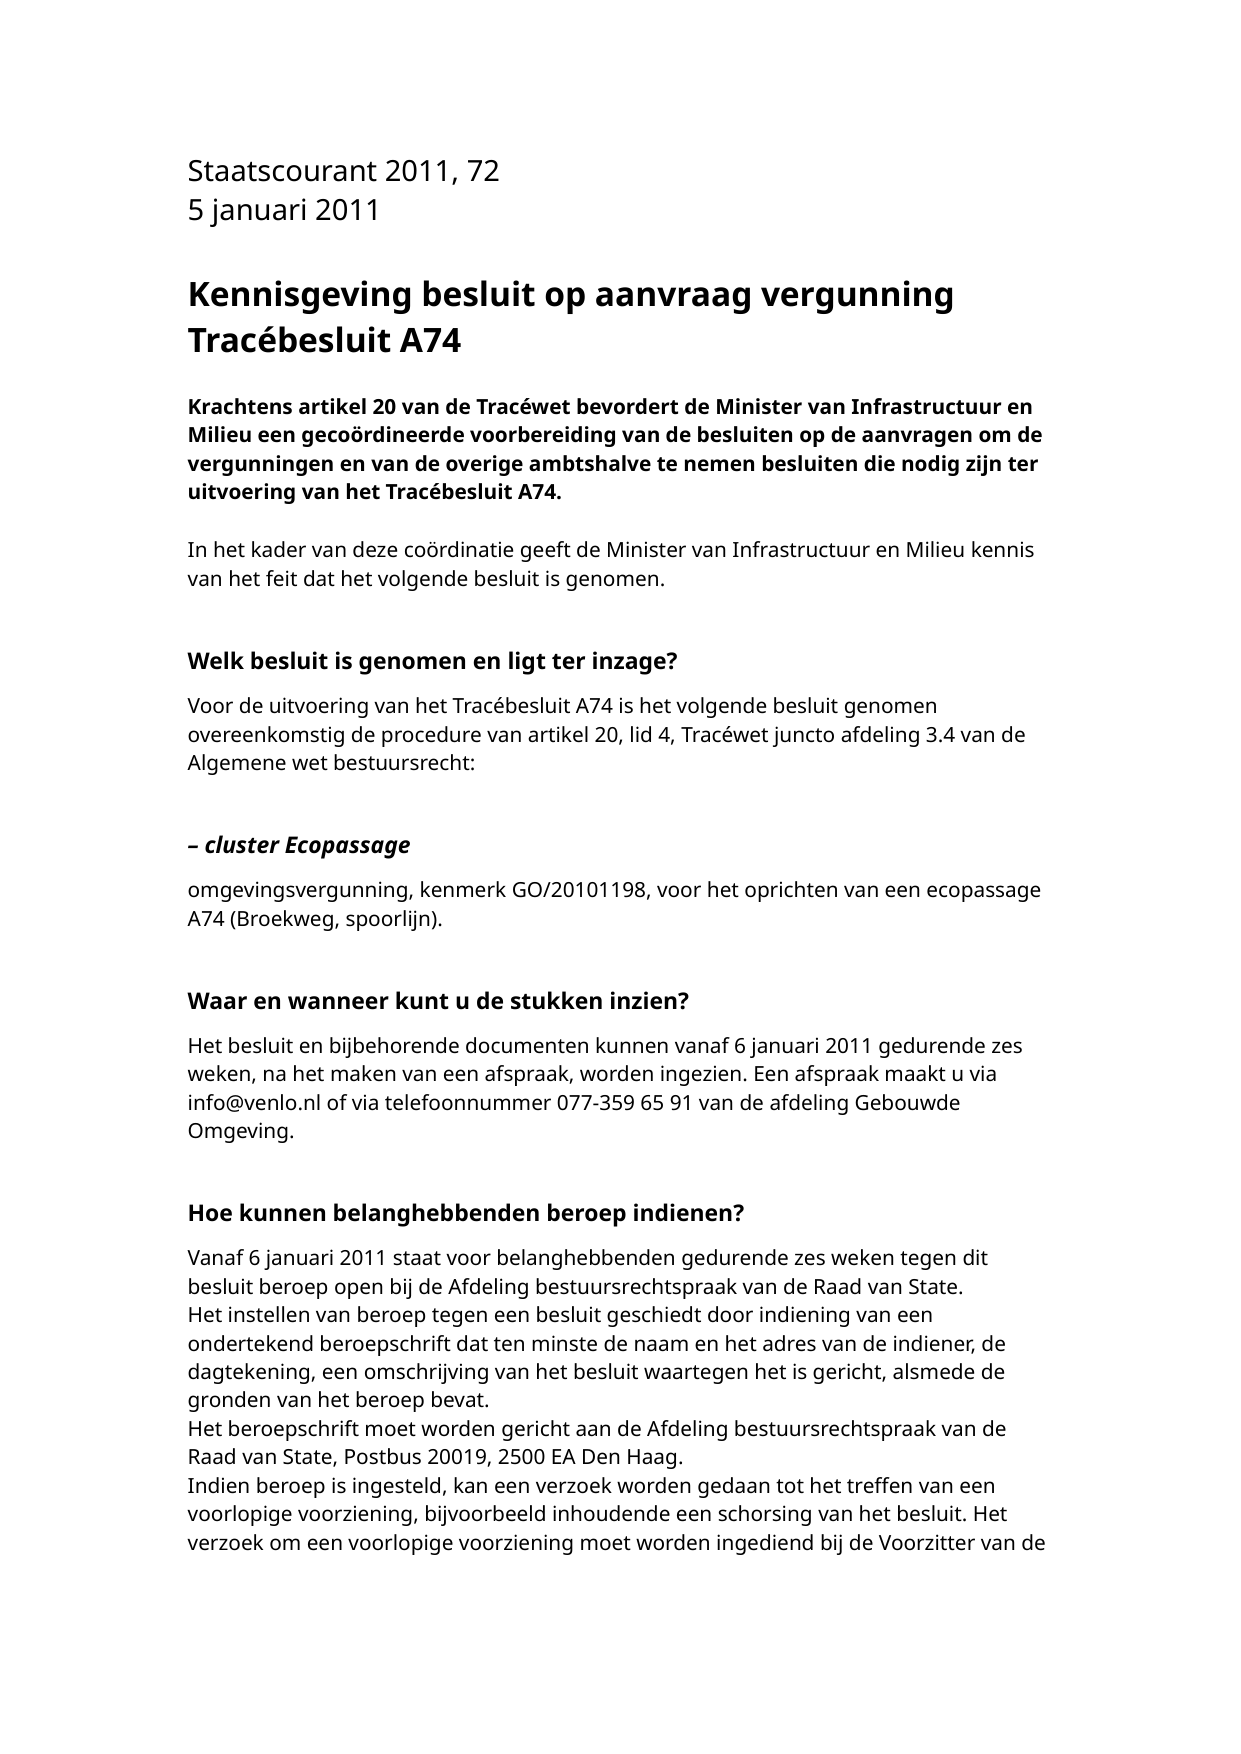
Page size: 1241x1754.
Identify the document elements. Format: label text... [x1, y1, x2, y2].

text Het instellen van beroep tegen een besluit geschiedt door indiening van een ondertekend beroepschrift dat ten minste de naam en het adres van de indiener, de dagtekening, een omschrijving van het besluit waartegen het is gericht, alsmede de gronden van het beroep bevat. [187, 1300, 1053, 1414]
subtitle Hoe kunnen belanghebbenden beroep indienen? [187, 1197, 1053, 1228]
text Vanaf 6 januari 2011 staat voor belanghebbenden gedurende zes weken tegen dit besluit beroep open bij de Afdeling bestuursrechtspraak van de Raad van State. [187, 1243, 1053, 1300]
text omgevingsvergunning, kenmerk GO/20101198, voor het oprichten van een ecopassage A74 (Broekweg, spoorlijn). [187, 875, 1053, 932]
text Krachtens artikel 20 van de Tracéwet bevordert de Minister van Infrastructuur en Milieu een gecoördineerde voorbereiding van de besluiten op de aanvragen om de vergunningen en van de overige ambtshalve te nemen besluiten die nodig zijn ter uitvoering van het Tracébesluit A74. [187, 392, 1053, 506]
subtitle Kennisgeving besluit op aanvraag vergunning Tracébesluit A74 [187, 271, 1053, 362]
text Staatscourant 2011, 72 [187, 150, 1053, 190]
text 5 januari 2011 [187, 190, 1053, 229]
text Het besluit en bijbehorende documenten kunnen vanaf 6 januari 2011 gedurende zes weken, na het maken van een afspraak, worden ingezien. Een afspraak maakt u via info@venlo.nl of via telefoonnummer 077-359 65 91 van de afdeling Gebouwde Omgeving. [187, 1031, 1053, 1145]
subtitle – cluster Ecopassage [187, 829, 1053, 860]
text Indien beroep is ingesteld, kan een verzoek worden gedaan tot het treffen van een voorlopige voorziening, bijvoorbeeld inhoudende een schorsing van het besluit. Het verzoek om een voorlopige voorziening moet worden ingediend bij de Voorzitter van de [187, 1471, 1053, 1556]
text In het kader van deze coördinatie geeft de Minister van Infrastructuur en Milieu kennis van het feit dat het volgende besluit is genomen. [187, 536, 1053, 592]
subtitle Welk besluit is genomen en ligt ter inzage? [187, 645, 1053, 676]
subtitle Waar en wanneer kunt u de stukken inzien? [187, 985, 1053, 1016]
text Het beroepschrift moet worden gericht aan de Afdeling bestuursrechtspraak van de Raad van State, Postbus 20019, 2500 EA Den Haag. [187, 1414, 1053, 1471]
text Voor de uitvoering van het Tracébesluit A74 is het volgende besluit genomen overeenkomstig de procedure van artikel 20, lid 4, Tracéwet juncto afdeling 3.4 van de Algemene wet bestuursrecht: [187, 691, 1053, 777]
